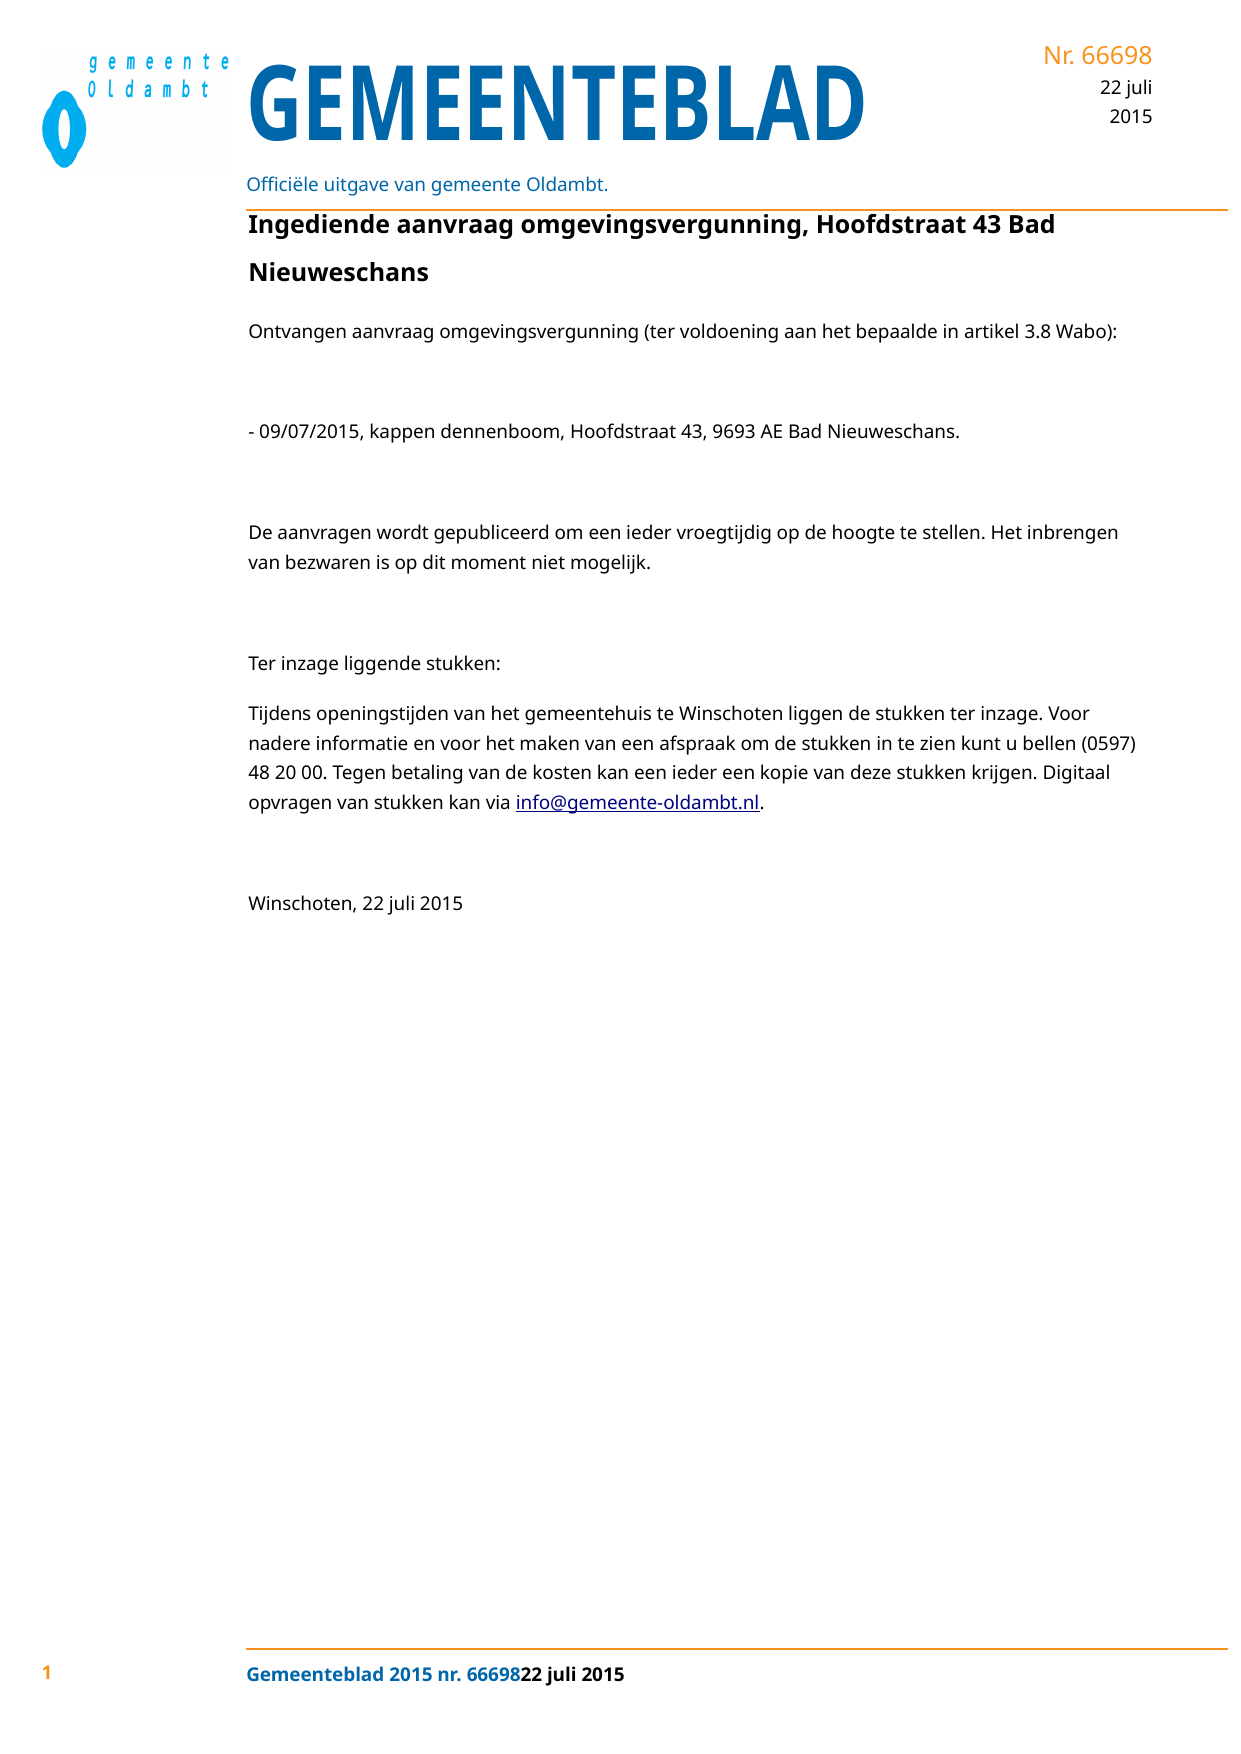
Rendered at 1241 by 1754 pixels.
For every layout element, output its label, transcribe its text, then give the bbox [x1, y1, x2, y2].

text De aanvragen wordt gepubliceerd om een ieder vroegtijdig op de hoogte te stellen. Het inbrengen van bezwaren is op dit moment niet mogelijk. [248, 519, 1152, 575]
picture [41, 47, 231, 172]
text Ontvangen aanvraag omgevingsvergunning (ter voldoening aan het bepaalde in artikel 3.8 Wabo): [248, 318, 1152, 344]
text Ingediende aanvraag omgevingsvergunning, Hoofdstraat 43 Bad Nieuweschans [248, 211, 1152, 288]
text Tijdens openingstijden van het gemeentehuis te Winschoten liggen de stukken ter inzage. Voor nadere informatie en voor het maken van een afspraak om de stukken in te zien kunt u bellen (0597) 48 20 00. Tegen betaling van de kosten kan een ieder een kopie van deze stukken krijgen. Digitaal opvragen van stukken kan via info@gemeente-oldambt.nl. [248, 700, 1152, 815]
text Ter inzage liggende stukken: [248, 650, 1152, 676]
text - 09/07/2015, kappen dennenboom, Hoofdstraat 43, 9693 AE Bad Nieuweschans. [248, 419, 1152, 444]
text Winschoten, 22 juli 2015 [248, 890, 1152, 916]
